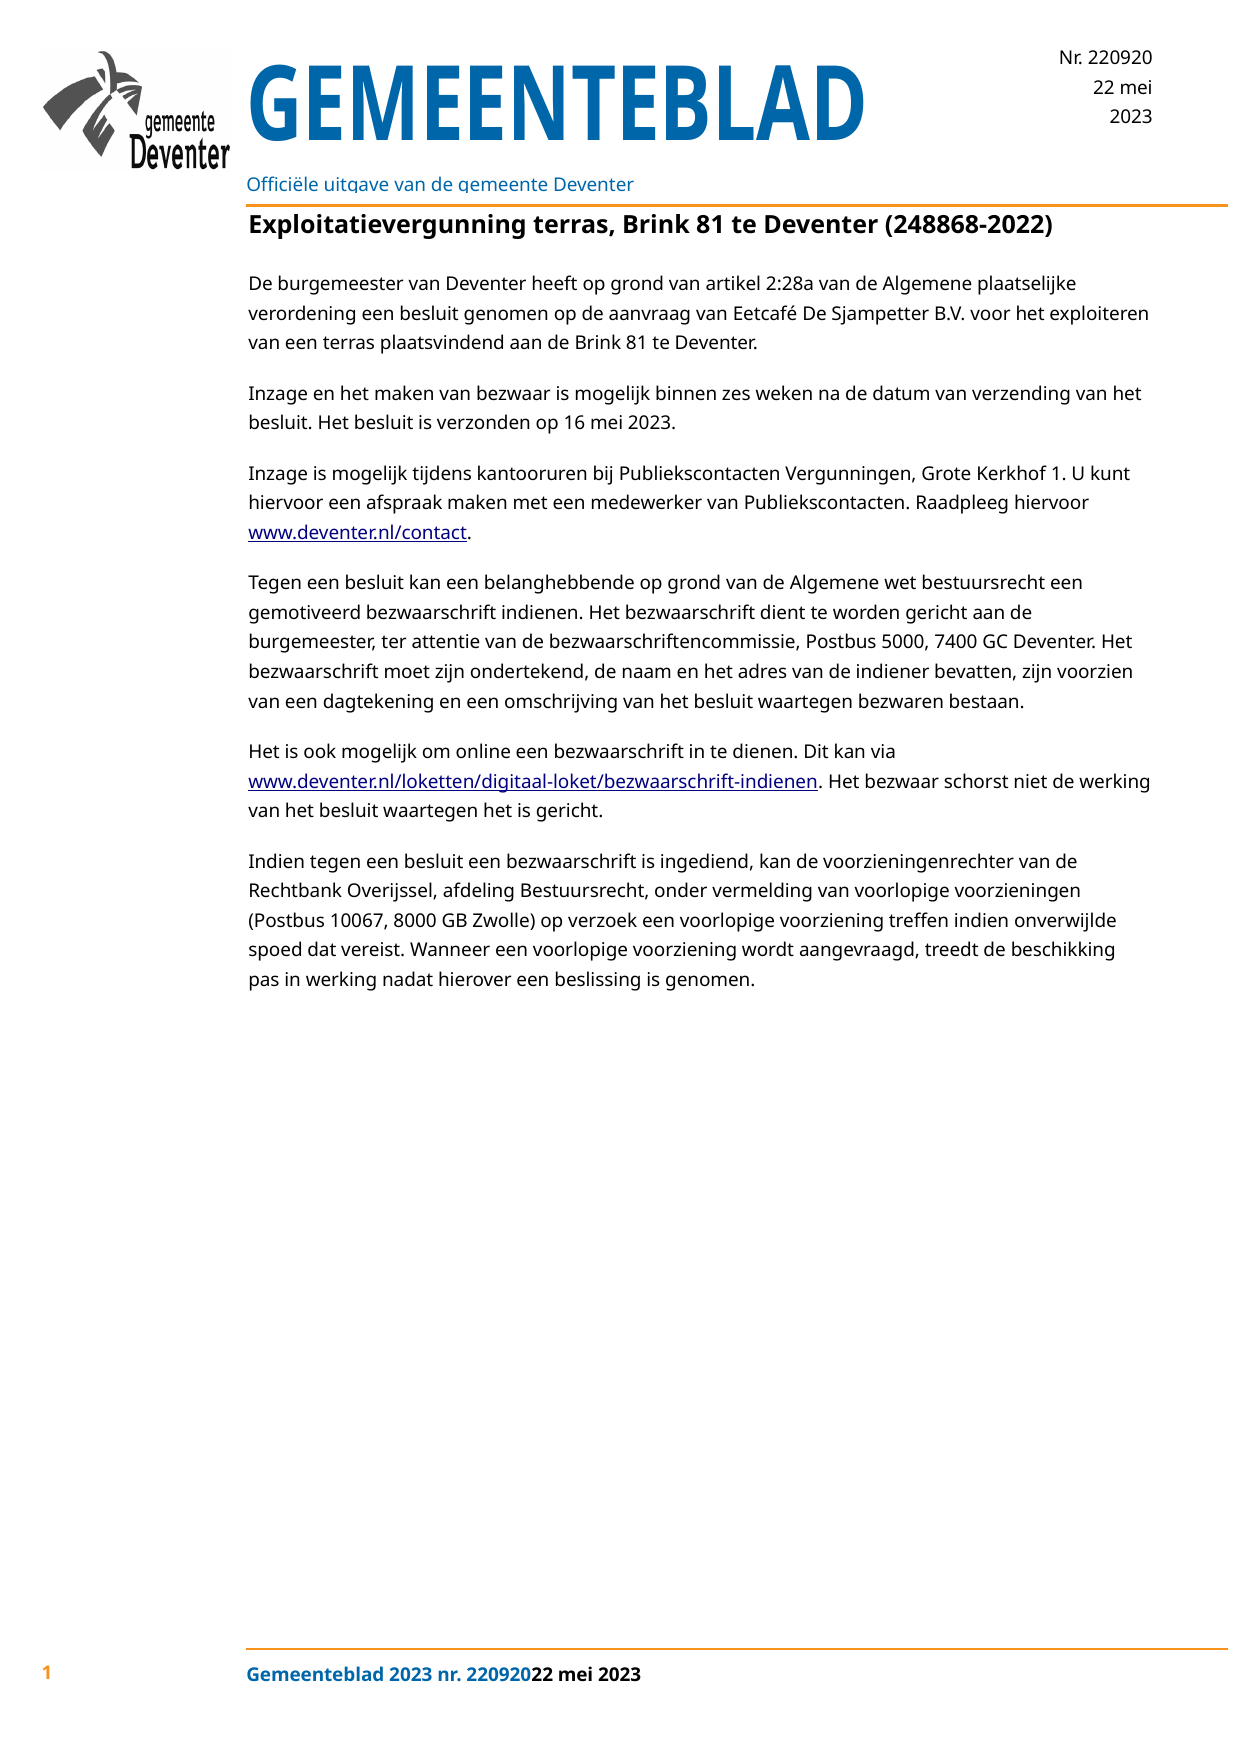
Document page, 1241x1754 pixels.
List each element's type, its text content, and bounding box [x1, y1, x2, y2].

text Inzage is mogelijk tijdens kantooruren bij Publiekscontacten Vergunningen, Grote Kerkhof 1. U kunt hiervoor een afspraak maken met een medewerker van Publiekscontacten. Raadpleeg hiervoor www.deventer.nl/contact. [248, 460, 1152, 545]
text Exploitatievergunning terras, Brink 81 te Deventer (248868-2022) [248, 207, 1152, 241]
text Indien tegen een besluit een bezwaarschrift is ingediend, kan de voorzieningenrechter van de Rechtbank Overijssel, afdeling Bestuursrecht, onder vermelding van voorlopige voorzieningen (Postbus 10067, 8000 GB Zwolle) op verzoek een voorlopige voorziening treffen indien onverwijlde spoed dat vereist. Wanneer een voorlopige voorziening wordt aangevraagd, treedt de beschikking pas in werking nadat hierover een beslissing is genomen. [248, 848, 1152, 992]
text Inzage en het maken van bezwaar is mogelijk binnen zes weken na de datum van verzending van het besluit. Het besluit is verzonden op 16 mei 2023. [248, 380, 1152, 435]
text Het is ook mogelijk om online een bezwaarschrift in te dienen. Dit kan via www.deventer.nl/loketten/digitaal-loket/bezwaarschrift-indienen. Het bezwaar schorst niet de werking van het besluit waartegen het is gericht. [248, 738, 1152, 823]
picture [41, 47, 231, 172]
text Tegen een besluit kan een belanghebbende op grond van de Algemene wet bestuursrecht een gemotiveerd bezwaarschrift indienen. Het bezwaarschrift dient te worden gericht aan de burgemeester, ter attentie van de bezwaarschriftencommissie, Postbus 5000, 7400 GC Deventer. Het bezwaarschrift moet zijn ondertekend, de naam en het adres van de indiener bevatten, zijn voorzien van een dagtekening en een omschrijving van het besluit waartegen bezwaren bestaan. [248, 569, 1152, 713]
text De burgemeester van Deventer heeft op grond van artikel 2:28a van de Algemene plaatselijke verordening een besluit genomen op de aanvraag van Eetcafé De Sjampetter B.V. voor het exploiteren van een terras plaatsvindend aan de Brink 81 te Deventer. [248, 270, 1152, 355]
